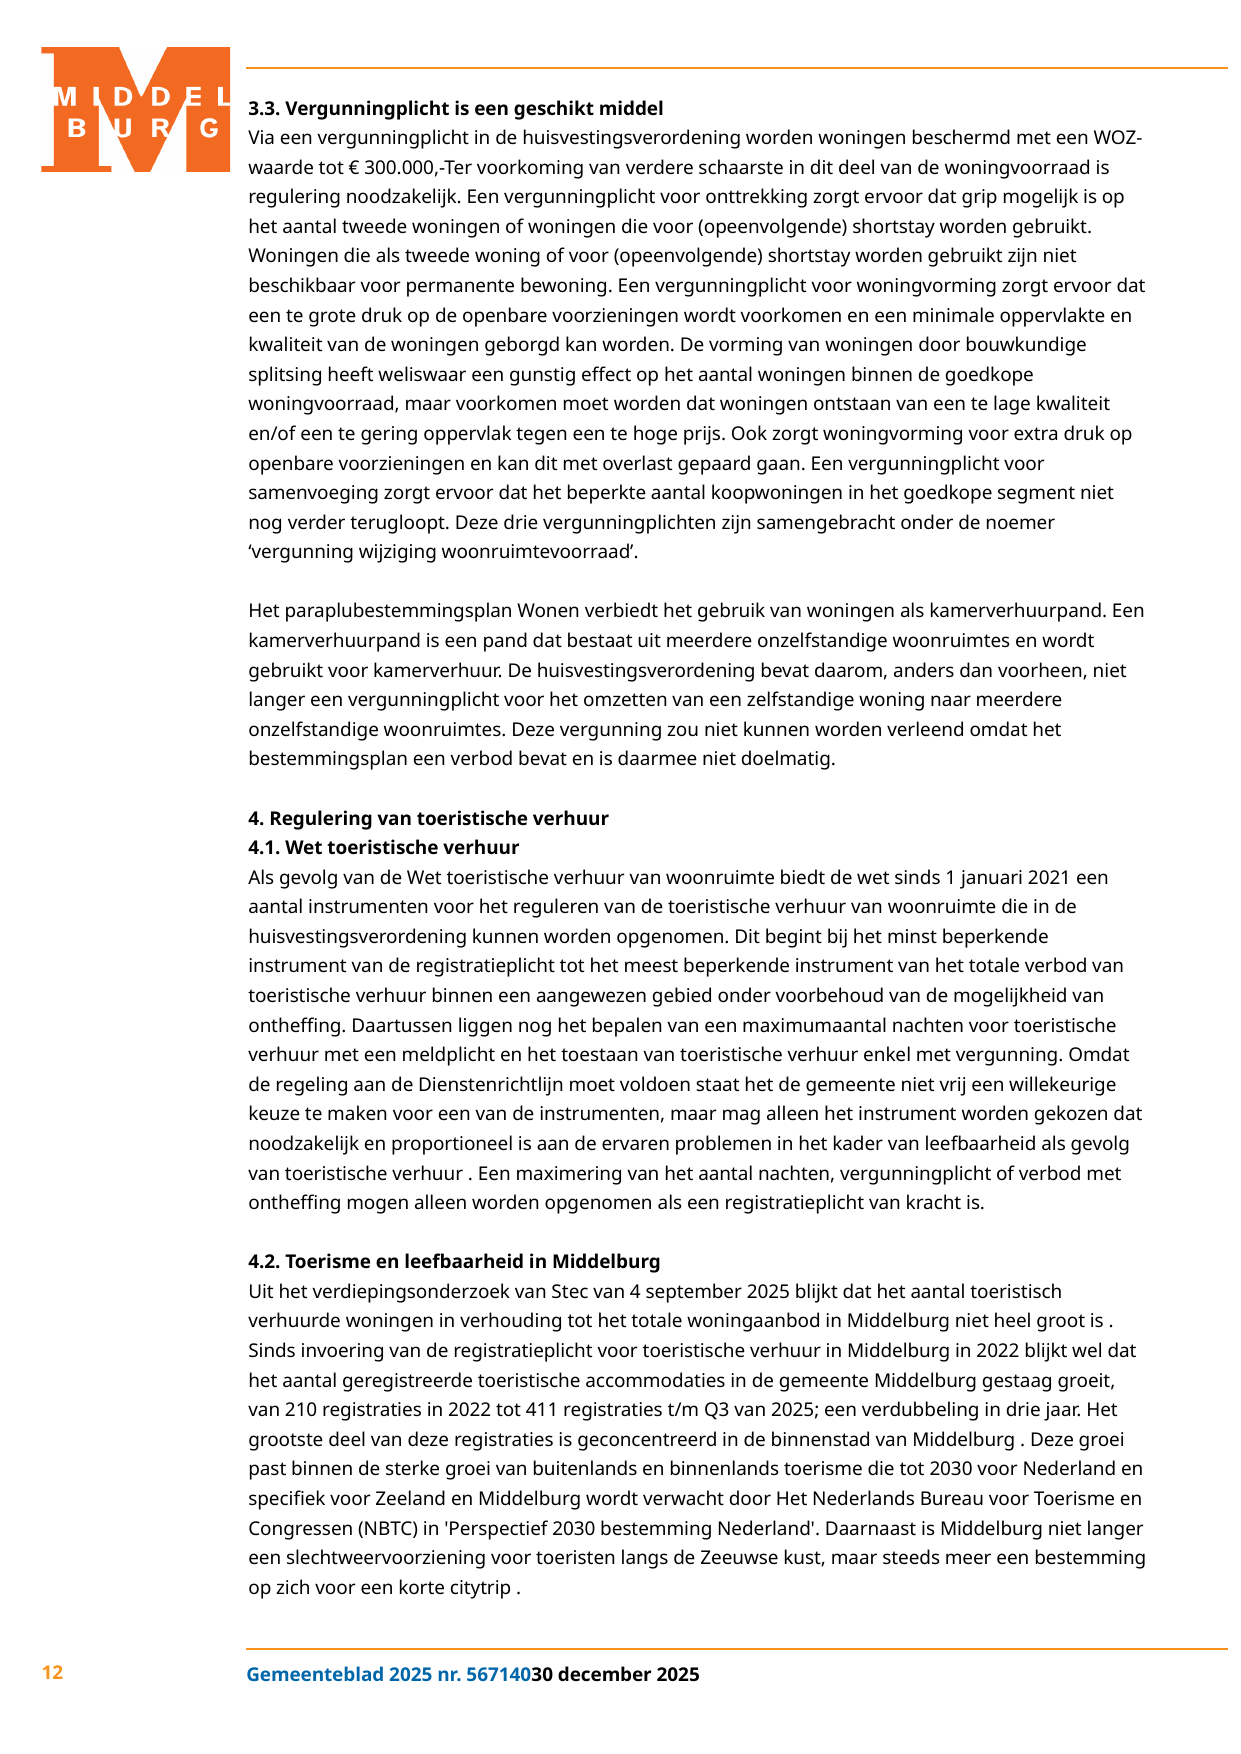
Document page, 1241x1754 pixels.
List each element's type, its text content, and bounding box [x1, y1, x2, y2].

text 4.2. Toerisme en leefbaarheid in Middelburg [248, 1248, 1152, 1274]
text Via een vergunningplicht in de huisvestingsverordening worden woningen beschermd met een WOZ-waarde tot € 300.000,-Ter voorkoming van verdere schaarste in dit deel van de woningvoorraad is regulering noodzakelijk. Een vergunningplicht voor onttrekking zorgt ervoor dat grip mogelijk is op het aantal tweede woningen of woningen die voor (opeenvolgende) shortstay worden gebruikt. Woningen die als tweede woning of voor (opeenvolgende) shortstay worden gebruikt zijn niet beschikbaar voor permanente bewoning. Een vergunningplicht voor woningvorming zorgt ervoor dat een te grote druk op de openbare voorzieningen wordt voorkomen en een minimale oppervlakte en kwaliteit van de woningen geborgd kan worden. De vorming van woningen door bouwkundige splitsing heeft weliswaar een gunstig effect op het aantal woningen binnen de goedkope woningvoorraad, maar voorkomen moet worden dat woningen ontstaan van een te lage kwaliteit en/of een te gering oppervlak tegen een te hoge prijs. Ook zorgt woningvorming voor extra druk op openbare voorzieningen en kan dit met overlast gepaard gaan. Een vergunningplicht voor samenvoeging zorgt ervoor dat het beperkte aantal koopwoningen in het goedkope segment niet nog verder terugloopt. Deze drie vergunningplichten zijn samengebracht onder de noemer ‘vergunning wijziging woonruimtevoorraad’. [248, 124, 1152, 564]
text Het paraplubestemmingsplan Wonen verbiedt het gebruik van woningen als kamerverhuurpand. Een kamerverhuurpand is een pand dat bestaat uit meerdere onzelfstandige woonruimtes en wordt gebruikt voor kamerverhuur. De huisvestingsverordening bevat daarom, anders dan voorheen, niet langer een vergunningplicht voor het omzetten van een zelfstandige woning naar meerdere onzelfstandige woonruimtes. Deze vergunning zou niet kunnen worden verleend omdat het bestemmingsplan een verbod bevat en is daarmee niet doelmatig. [248, 598, 1152, 771]
text Uit het verdiepingsonderzoek van Stec van 4 september 2025 blijkt dat het aantal toeristisch verhuurde woningen in verhouding tot het totale woningaanbod in Middelburg niet heel groot is . Sinds invoering van de registratieplicht voor toeristische verhuur in Middelburg in 2022 blijkt wel dat het aantal geregistreerde toeristische accommodaties in de gemeente Middelburg gestaag groeit, van 210 registraties in 2022 tot 411 registraties t/m Q3 van 2025; een verdubbeling in drie jaar. Het grootste deel van deze registraties is geconcentreerd in de binnenstad van Middelburg . Deze groei past binnen de sterke groei van buitenlands en binnenlands toerisme die tot 2030 voor Nederland en specifiek voor Zeeland en Middelburg wordt verwacht door Het Nederlands Bureau voor Toerisme en Congressen (NBTC) in 'Perspectief 2030 bestemming Nederland'. Daarnaast is Middelburg niet langer een slechtweervoorziening voor toeristen langs de Zeeuwse kust, maar steeds meer een bestemming op zich voor een korte citytrip . [248, 1278, 1152, 1600]
text 4. Regulering van toeristische verhuur [248, 805, 1152, 831]
text Als gevolg van de Wet toeristische verhuur van woonruimte biedt de wet sinds 1 januari 2021 een aantal instrumenten voor het reguleren van de toeristische verhuur van woonruimte die in de huisvestingsverordening kunnen worden opgenomen. Dit begint bij het minst beperkende instrument van de registratieplicht tot het meest beperkende instrument van het totale verbod van toeristische verhuur binnen een aangewezen gebied onder voorbehoud van de mogelijkheid van ontheffing. Daartussen liggen nog het bepalen van een maximumaantal nachten voor toeristische verhuur met een meldplicht en het toestaan van toeristische verhuur enkel met vergunning. Omdat de regeling aan de Dienstenrichtlijn moet voldoen staat het de gemeente niet vrij een willekeurige keuze te maken voor een van de instrumenten, maar mag alleen het instrument worden gekozen dat noodzakelijk en proportioneel is aan de ervaren problemen in het kader van leefbaarheid als gevolg van toeristische verhuur . Een maximering van het aantal nachten, vergunningplicht of verbod met ontheffing mogen alleen worden opgenomen als een registratieplicht van kracht is. [248, 864, 1152, 1215]
picture [41, 47, 231, 172]
text 3.3. Vergunningplicht is een geschikt middel [248, 95, 1152, 121]
text 4.1. Wet toeristische verhuur [248, 834, 1152, 860]
